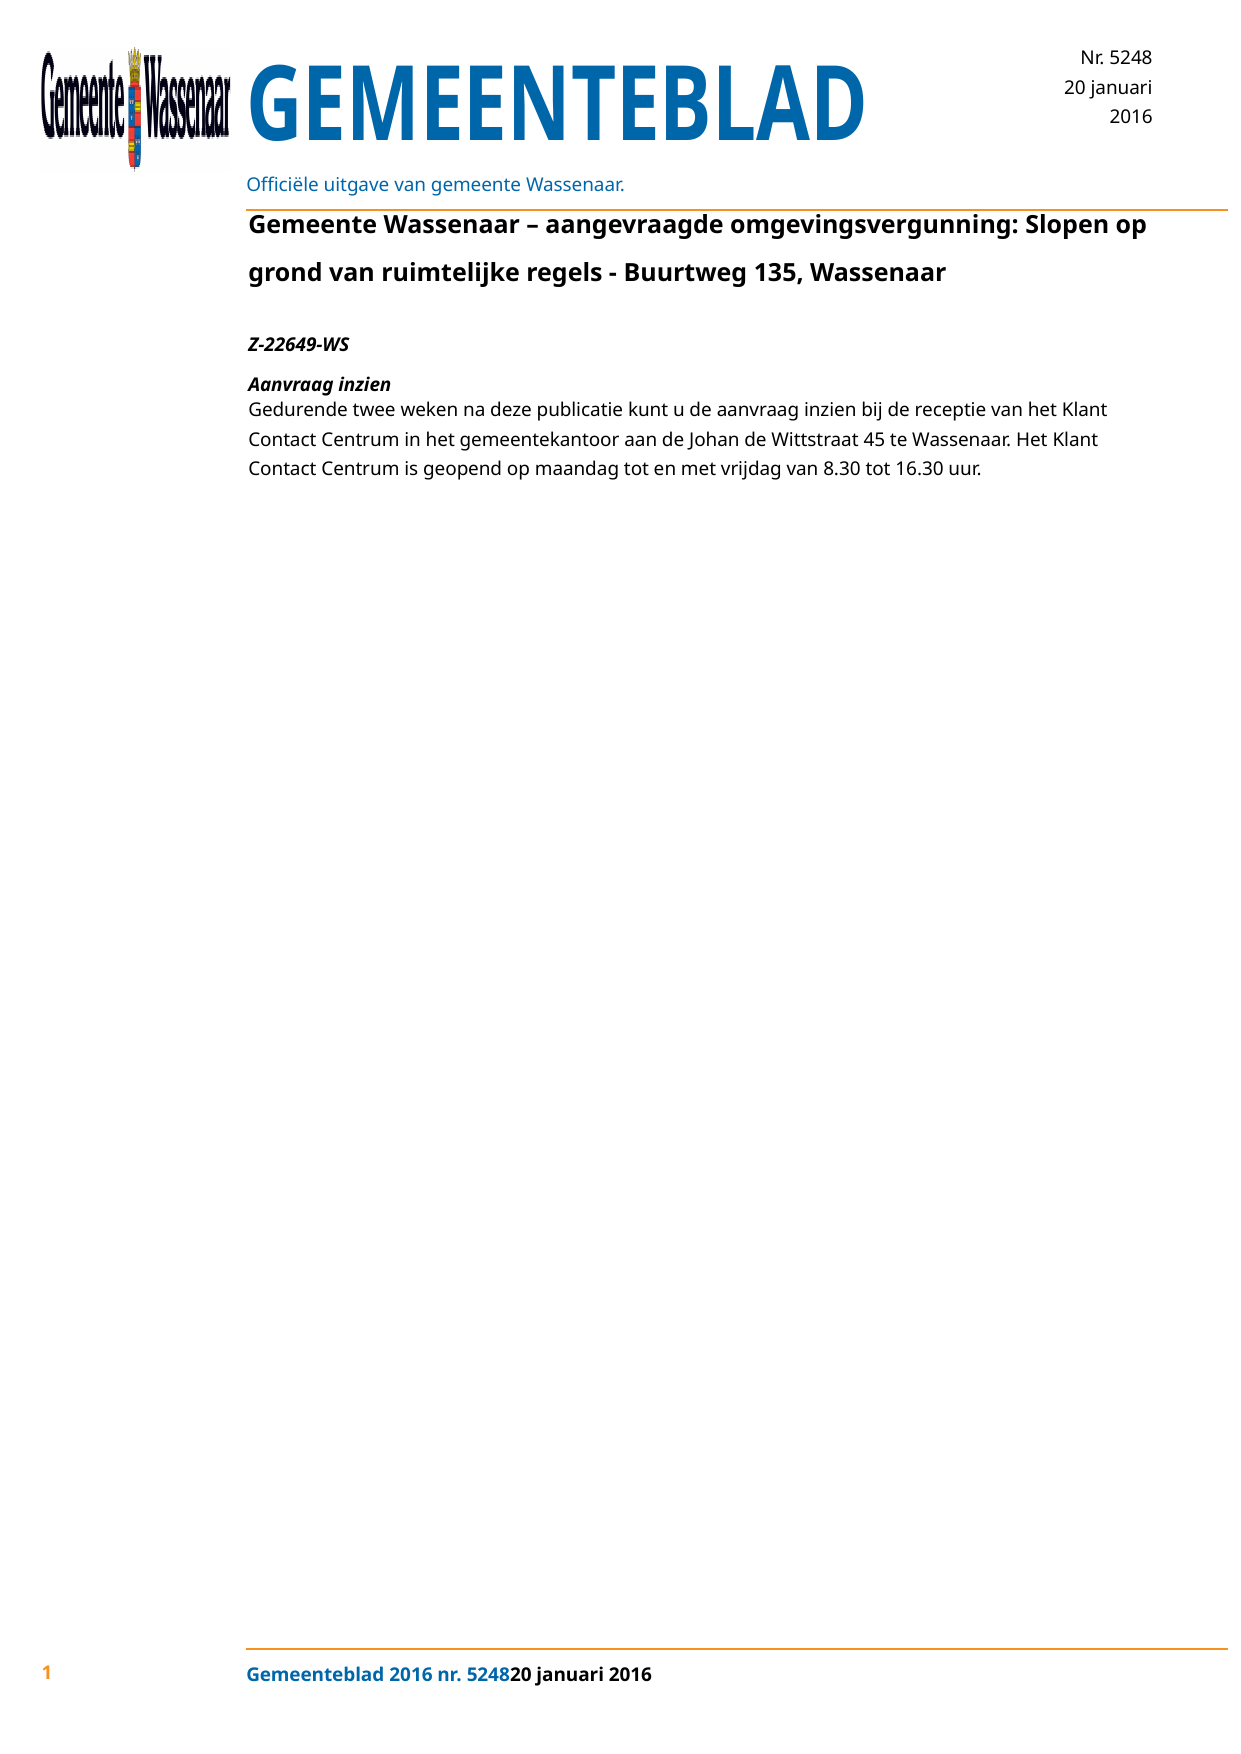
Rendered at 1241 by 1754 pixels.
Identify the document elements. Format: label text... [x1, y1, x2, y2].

text Gedurende twee weken na deze publicatie kunt u de aanvraag inzien bij de receptie van het Klant Contact Centrum in het gemeentekantoor aan de Johan de Wittstraat 45 te Wassenaar. Het Klant Contact Centrum is geopend op maandag tot en met vrijdag van 8.30 tot 16.30 uur. [248, 396, 1152, 481]
picture [41, 47, 231, 172]
text Aanvraag inzien [248, 371, 1152, 396]
text Z-22649-WS [248, 331, 1152, 357]
text Gemeente Wassenaar – aangevraagde omgevingsvergunning: Slopen op grond van ruimtelijke regels - Buurtweg 135, Wassenaar [248, 211, 1152, 288]
